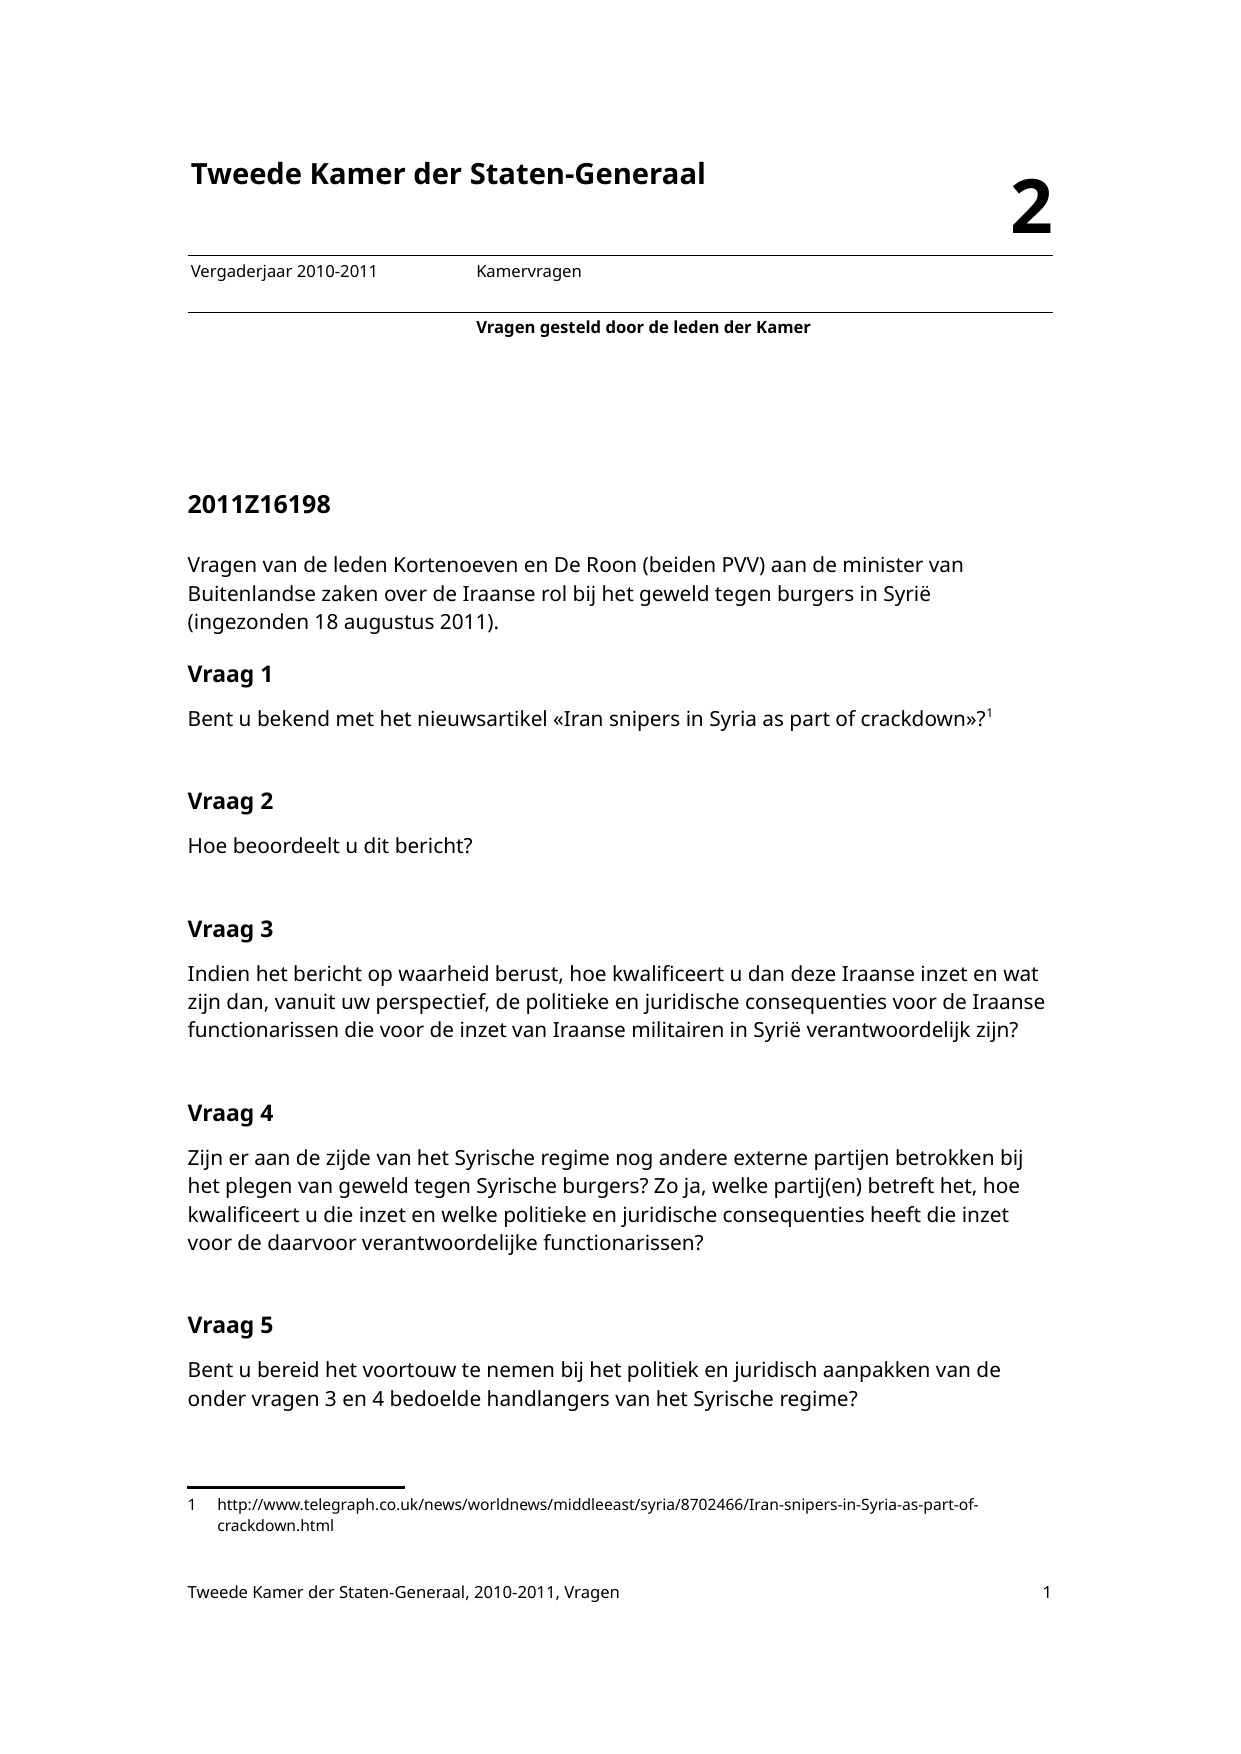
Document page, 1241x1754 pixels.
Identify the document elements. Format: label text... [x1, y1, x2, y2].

subtitle Vraag 3 [187, 912, 1053, 944]
table_cell Kamervragen [473, 256, 1053, 312]
text Zijn er aan de zijde van het Syrische regime nog andere externe partijen betrokken bij het plegen van geweld tegen Syrische burgers? Zo ja, welke partij(en) betreft het, hoe kwalificeert u die inzet en welke politieke en juridische consequenties heeft die inzet voor de daarvoor verantwoordelijke functionarissen? [187, 1143, 1053, 1257]
text Bent u bereid het voortouw te nemen bij het politiek en juridisch aanpakken van de onder vragen 3 en 4 bedoelde handlangers van het Syrische regime? [187, 1355, 1053, 1412]
subtitle Vraag 4 [187, 1097, 1053, 1128]
text http://www.telegraph.co.uk/news/worldnews/middleeast/syria/8702466/Iran-snipers-in-Syria-as-part-of-crackdown.html [187, 1479, 1053, 1536]
table_header Tweede Kamer der Staten-Generaal [188, 150, 879, 255]
subtitle Vraag 1 [187, 658, 1053, 689]
subtitle Vraag 2 [187, 785, 1053, 817]
text 2011Z16198 [187, 487, 1053, 521]
text Hoe beoordeelt u dit bericht? [187, 832, 1053, 860]
text Vragen van de leden Kortenoeven en De Roon (beiden PVV) aan de minister van Buitenlandse zaken over de Iraanse rol bij het geweld tegen burgers in Syrië (ingezonden 18 augustus 2011). [187, 550, 1053, 636]
table_cell Vergaderjaar 2010-2011 [188, 256, 473, 312]
table_cell [188, 313, 473, 339]
text Bent u bekend met het nieuwsartikel «Iran snipers in Syria as part of crackdown»? [187, 704, 1053, 733]
text Indien het bericht op waarheid berust, hoe kwalificeert u dan deze Iraanse inzet en wat zijn dan, vanuit uw perspectief, de politieke en juridische consequenties voor de Iraanse functionarissen die voor de inzet van Iraanse militairen in Syrië verantwoordelijk zijn? [187, 959, 1053, 1044]
table_header 2 [880, 150, 1053, 255]
subtitle Vraag 5 [187, 1309, 1053, 1340]
table_cell Vragen gesteld door de leden der Kamer [473, 313, 1053, 339]
